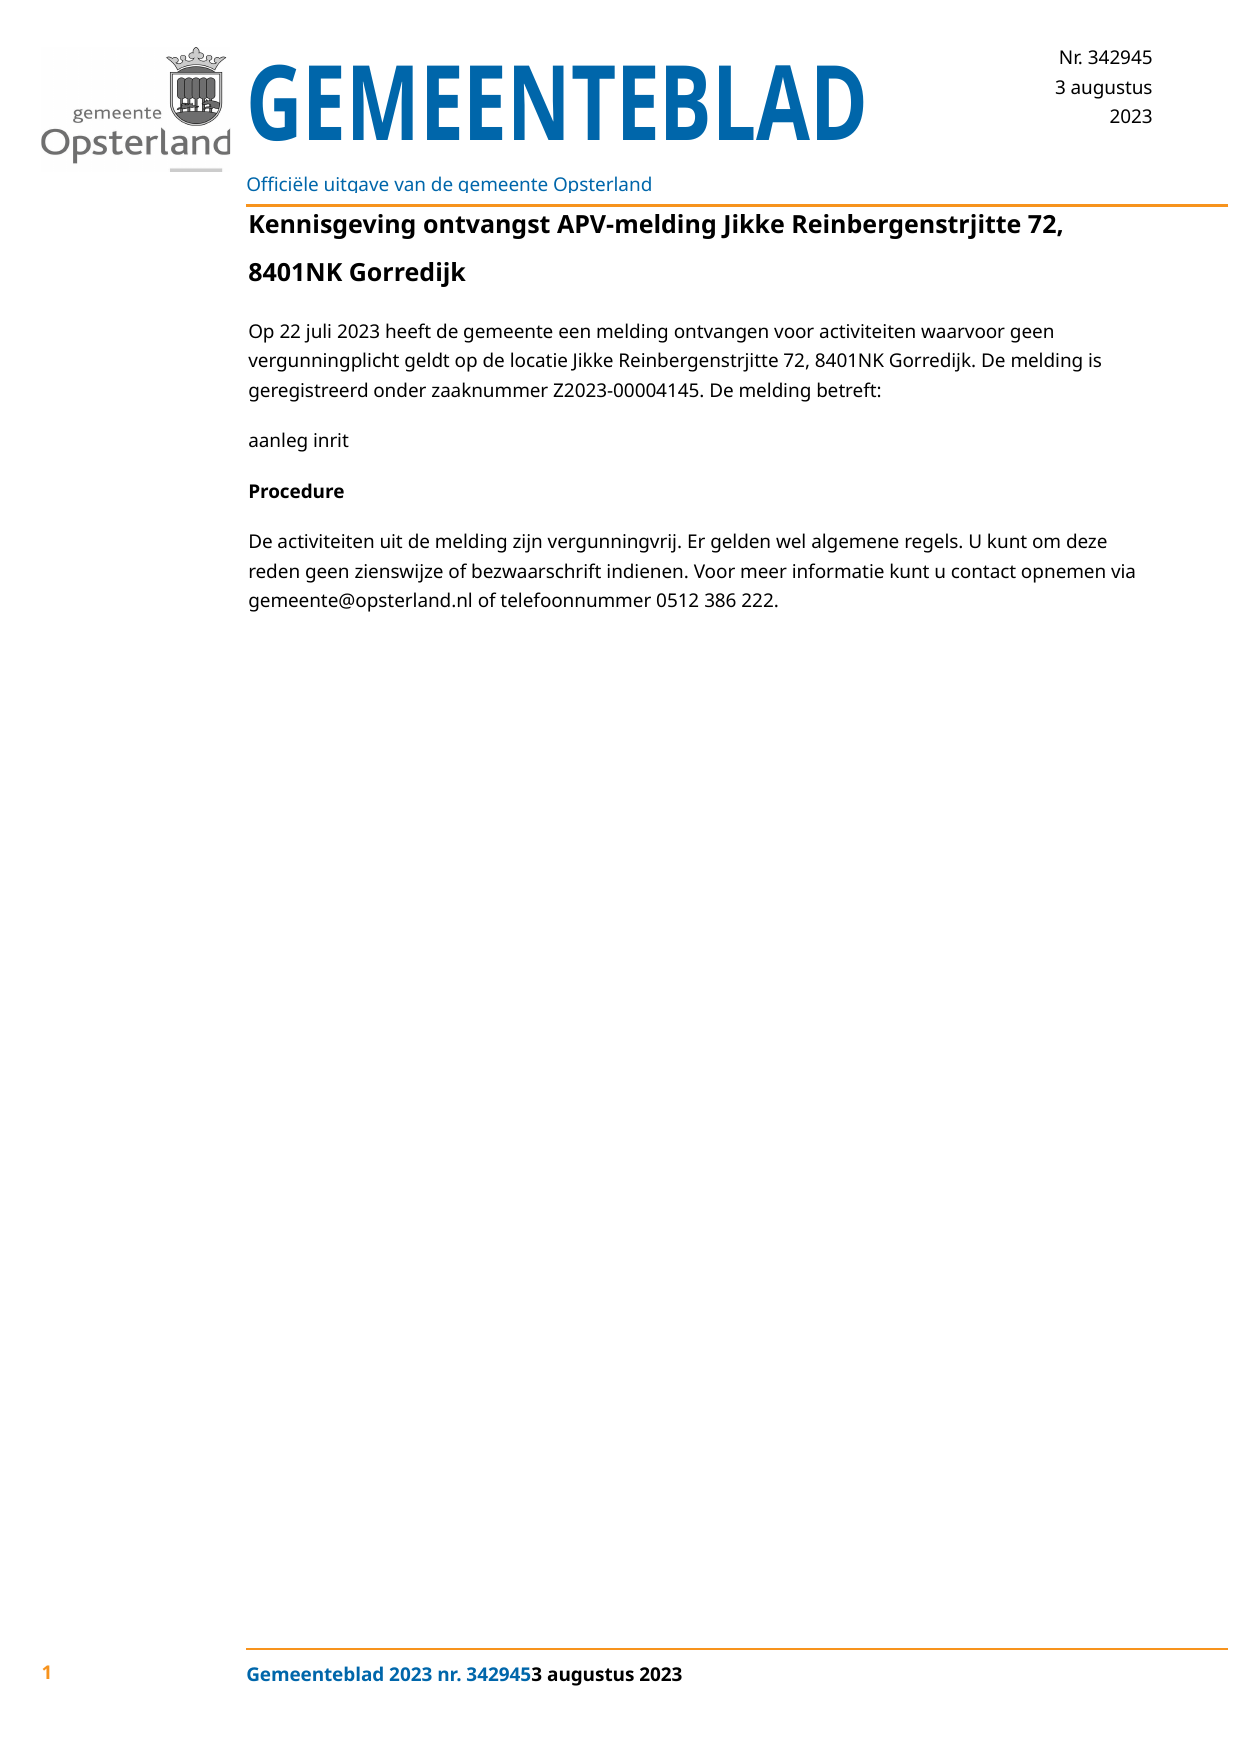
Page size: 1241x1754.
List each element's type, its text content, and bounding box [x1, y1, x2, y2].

text Kennisgeving ontvangst APV-melding Jikke Reinbergenstrjitte 72, 8401NK Gorredijk [248, 207, 1152, 288]
text Procedure [248, 478, 1152, 504]
text De activiteiten uit de melding zijn vergunningvrij. Er gelden wel algemene regels. U kunt om deze reden geen zienswijze of bezwaarschrift indienen. Voor meer informatie kunt u contact opnemen via gemeente@opsterland.nl of telefoonnummer 0512 386 222. [248, 528, 1152, 613]
text Op 22 juli 2023 heeft de gemeente een melding ontvangen voor activiteiten waarvoor geen vergunningplicht geldt op de locatie Jikke Reinbergenstrjitte 72, 8401NK Gorredijk. De melding is geregistreerd onder zaaknummer Z2023-00004145. De melding betreft: [248, 318, 1152, 403]
picture [41, 47, 231, 172]
text aanleg inrit [248, 427, 1152, 453]
